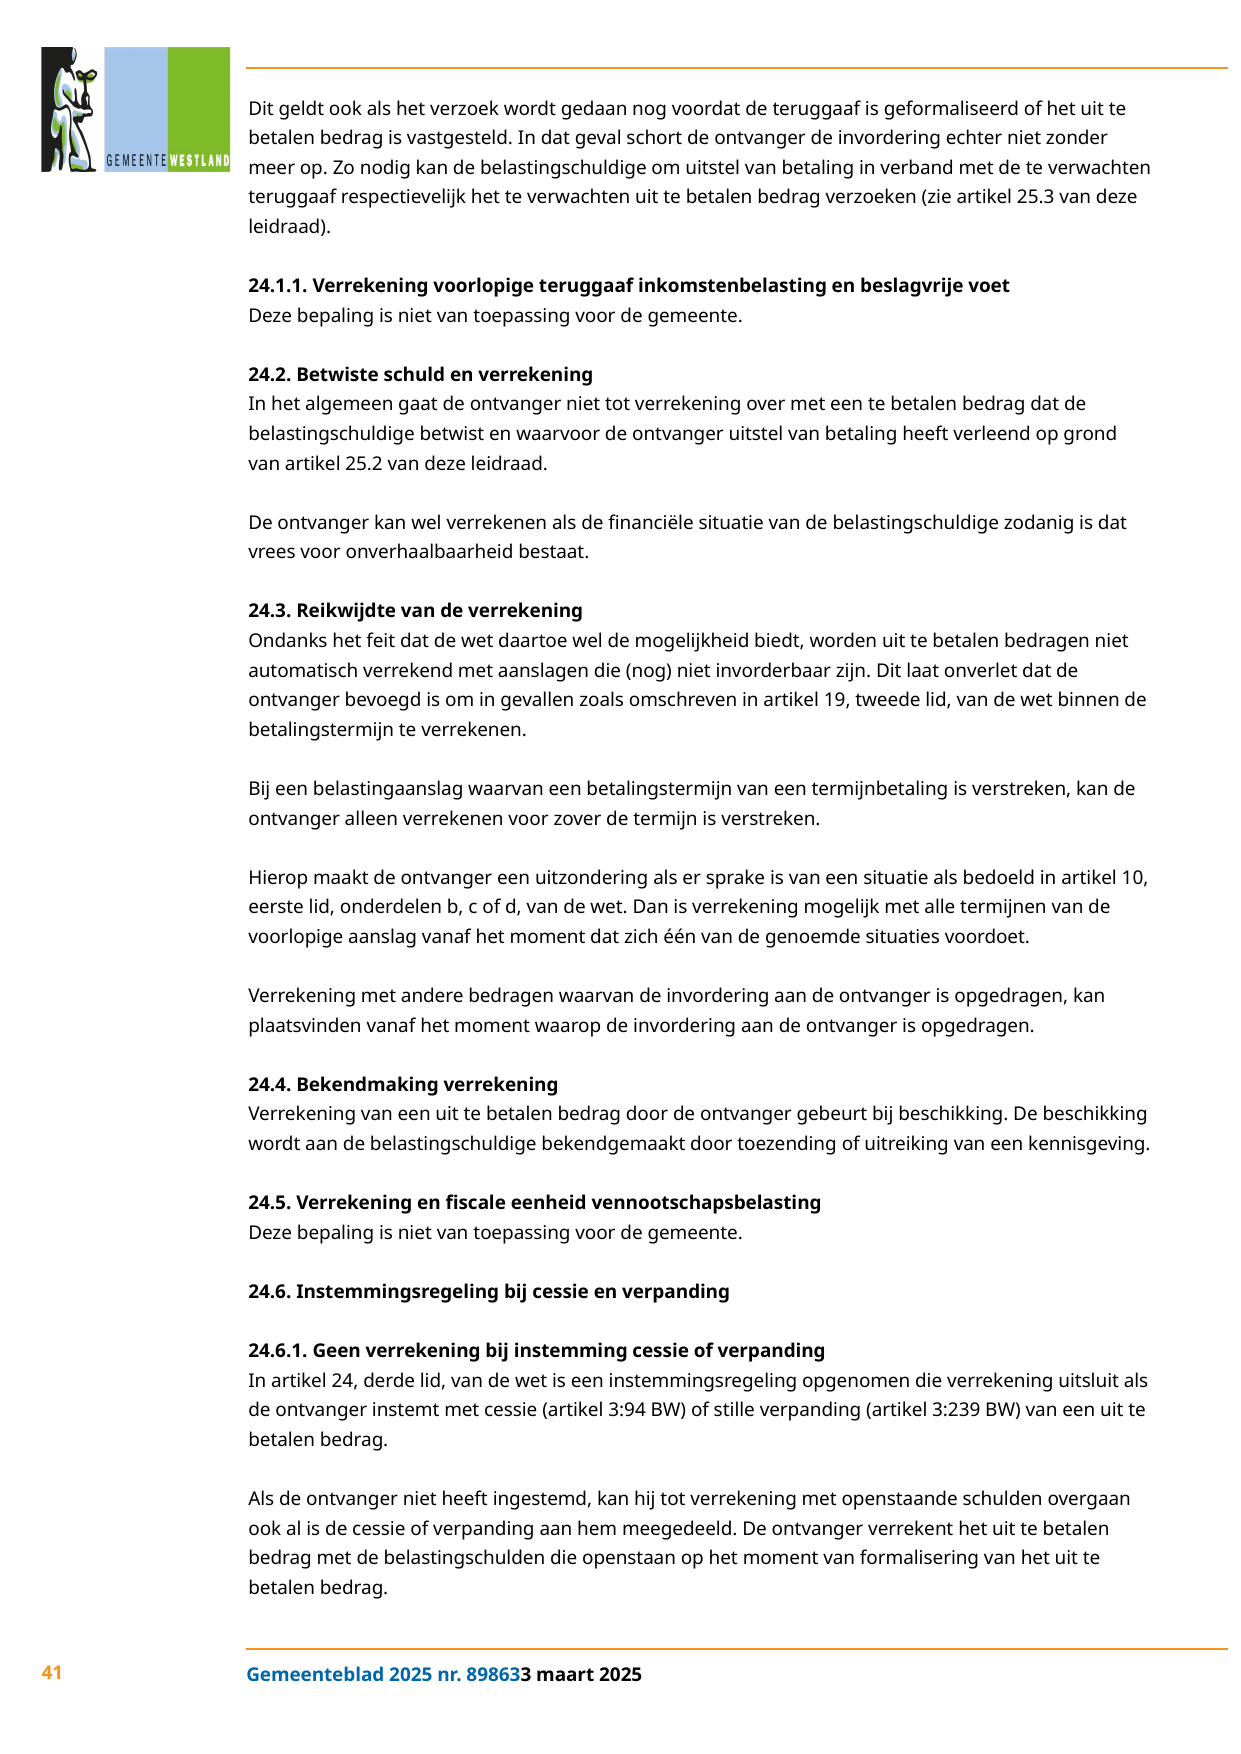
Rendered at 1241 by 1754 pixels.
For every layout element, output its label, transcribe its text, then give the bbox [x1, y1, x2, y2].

text Verrekening van een uit te betalen bedrag door de ontvanger gebeurt bij beschikking. De beschikking wordt aan de belastingschuldige bekendgemaakt door toezending of uitreiking van een kennisgeving. [248, 1101, 1152, 1156]
text 24.3. Reikwijdte van de verrekening [248, 598, 1152, 623]
text Hierop maakt de ontvanger een uitzondering als er sprake is van een situatie als bedoeld in artikel 10, eerste lid, onderdelen b, c of d, van de wet. Dan is verrekening mogelijk met alle termijnen van de voorlopige aanslag vanaf het moment dat zich één van de genoemde situaties voordoet. [248, 864, 1152, 949]
text In het algemeen gaat de ontvanger niet tot verrekening over met een te betalen bedrag dat de belastingschuldige betwist en waarvoor de ontvanger uitstel van betaling heeft verleend op grond van artikel 25.2 van deze leidraad. [248, 391, 1152, 476]
text Deze bepaling is niet van toepassing voor de gemeente. [248, 1219, 1152, 1245]
text 24.6. Instemmingsregeling bij cessie en verpanding [248, 1278, 1152, 1304]
picture [41, 47, 231, 172]
text Bij een belastingaanslag waarvan een betalingstermijn van een termijnbetaling is verstreken, kan de ontvanger alleen verrekenen voor zover de termijn is verstreken. [248, 775, 1152, 831]
text Als de ontvanger niet heeft ingestemd, kan hij tot verrekening met openstaande schulden overgaan ook al is de cessie of verpanding aan hem meegedeeld. De ontvanger verrekent het uit te betalen bedrag met de belastingschulden die openstaan op het moment van formalisering van het uit te betalen bedrag. [248, 1485, 1152, 1600]
text Ondanks het feit dat de wet daartoe wel de mogelijkheid biedt, worden uit te betalen bedragen niet automatisch verrekend met aanslagen die (nog) niet invorderbaar zijn. Dit laat onverlet dat de ontvanger bevoegd is om in gevallen zoals omschreven in artikel 19, tweede lid, van de wet binnen de betalingstermijn te verrekenen. [248, 627, 1152, 742]
text Dit geldt ook als het verzoek wordt gedaan nog voordat de teruggaaf is geformaliseerd of het uit te betalen bedrag is vastgesteld. In dat geval schort de ontvanger de invordering echter niet zonder meer op. Zo nodig kan de belastingschuldige om uitstel van betaling in verband met de te verwachten teruggaaf respectievelijk het te verwachten uit te betalen bedrag verzoeken (zie artikel 25.3 van deze leidraad). [248, 95, 1152, 239]
text 24.4. Bekendmaking verrekening [248, 1071, 1152, 1097]
text 24.5. Verrekening en fiscale eenheid vennootschapsbelasting [248, 1189, 1152, 1215]
text In artikel 24, derde lid, van de wet is een instemmingsregeling opgenomen die verrekening uitsluit als de ontvanger instemt met cessie (artikel 3:94 BW) of stille verpanding (artikel 3:239 BW) van een uit te betalen bedrag. [248, 1367, 1152, 1452]
text Verrekening met andere bedragen waarvan de invordering aan de ontvanger is opgedragen, kan plaatsvinden vanaf het moment waarop de invordering aan de ontvanger is opgedragen. [248, 982, 1152, 1038]
text 24.6.1. Geen verrekening bij instemming cessie of verpanding [248, 1337, 1152, 1363]
text 24.2. Betwiste schuld en verrekening [248, 361, 1152, 387]
text Deze bepaling is niet van toepassing voor de gemeente. [248, 302, 1152, 328]
text 24.1.1. Verrekening voorlopige teruggaaf inkomstenbelasting en beslagvrije voet [248, 272, 1152, 298]
text De ontvanger kan wel verrekenen als de financiële situatie van de belastingschuldige zodanig is dat vrees voor onverhaalbaarheid bestaat. [248, 509, 1152, 564]
